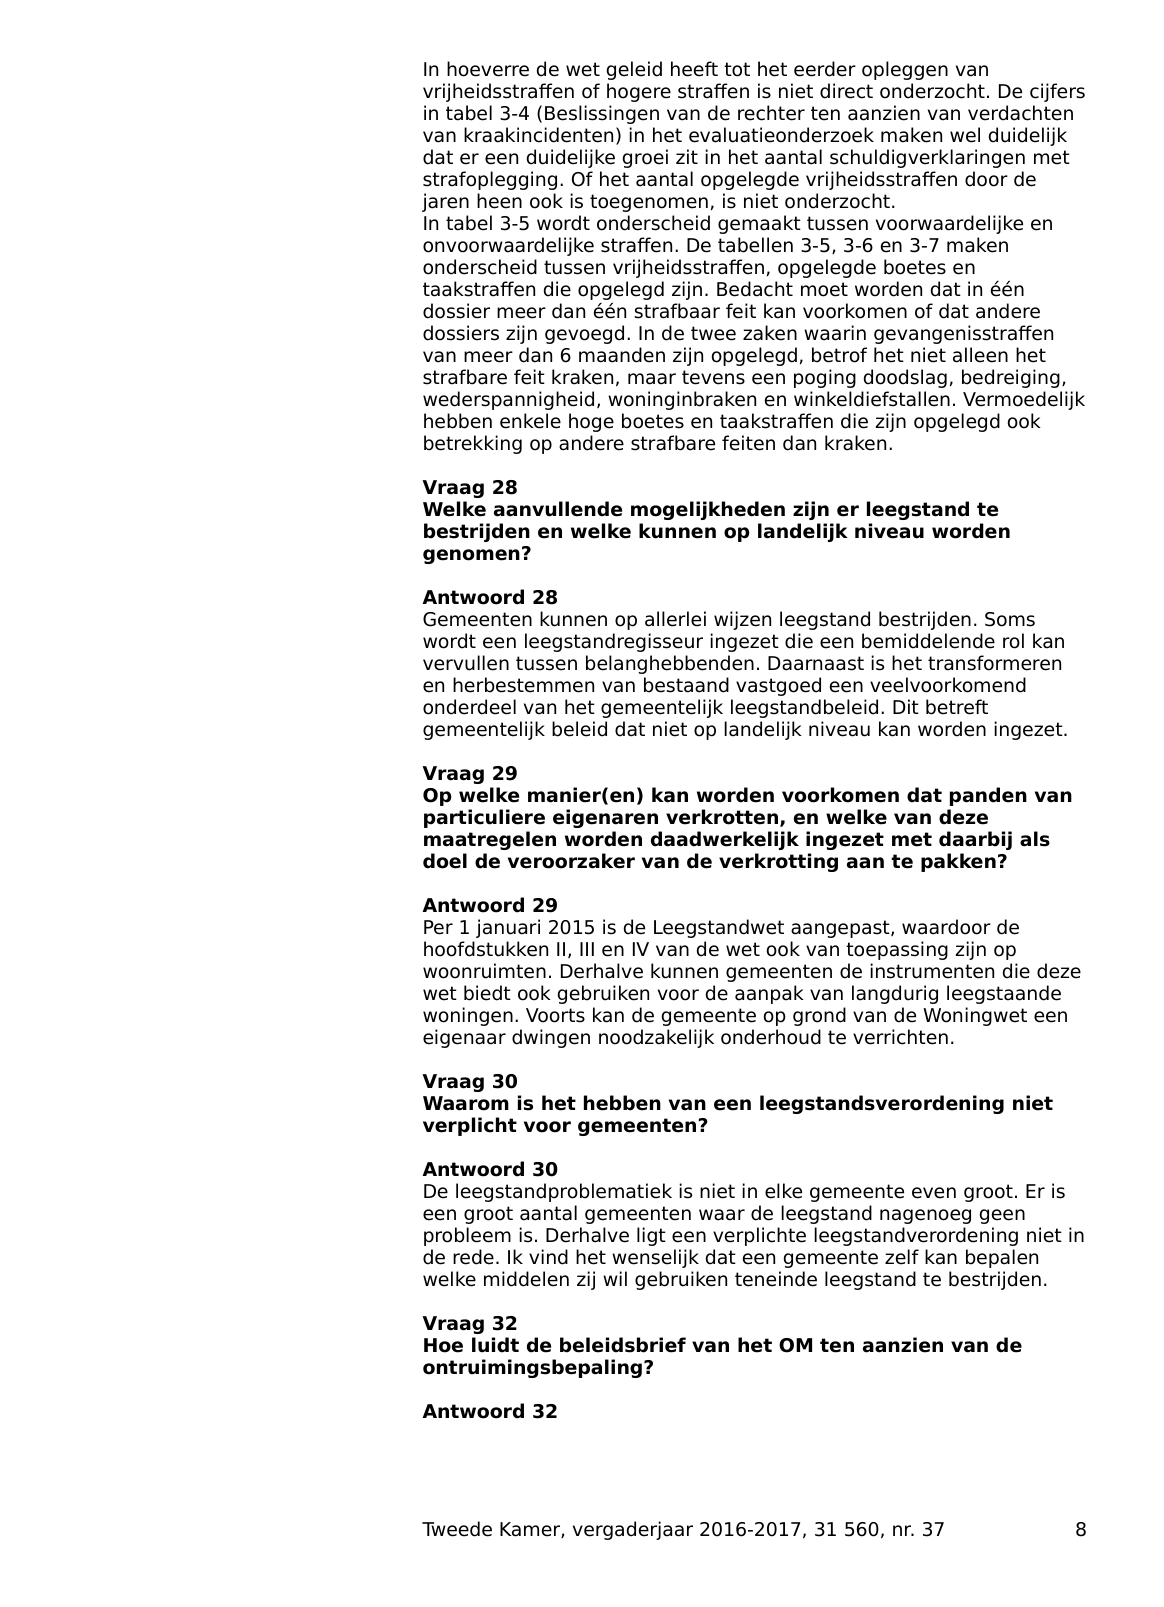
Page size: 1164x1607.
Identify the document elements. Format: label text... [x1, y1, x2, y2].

text Welke aanvullende mogelijkheden zijn er leegstand te bestrijden en welke kunnen op landelijk niveau worden genomen? [422, 499, 1087, 565]
text Antwoord 30 [422, 1159, 1087, 1181]
text Gemeenten kunnen op allerlei wijzen leegstand bestrijden. Soms wordt een leegstandregisseur ingezet die een bemiddelende rol kan vervullen tussen belanghebbenden. Daarnaast is het transformeren en herbestemmen van bestaand vastgoed een veelvoorkomend onderdeel van het gemeentelijk leegstandbeleid. Dit betreft gemeentelijk beleid dat niet op landelijk niveau kan worden ingezet. [422, 609, 1087, 741]
text Op welke manier(en) kan worden voorkomen dat panden van particuliere eigenaren verkrotten, en welke van deze maatregelen worden daadwerkelijk ingezet met daarbij als doel de veroorzaker van de verkrotting aan te pakken? [422, 785, 1087, 873]
text Antwoord 29 [422, 895, 1087, 917]
text Vraag 29 [422, 763, 1087, 785]
text Waarom is het hebben van een leegstandsverordening niet verplicht voor gemeenten? [422, 1093, 1087, 1137]
text Vraag 28 [422, 477, 1087, 499]
text Antwoord 28 [422, 587, 1087, 609]
text In hoeverre de wet geleid heeft tot het eerder opleggen van vrijheidsstraffen of hogere straffen is niet direct onderzocht. De cijfers in tabel 3-4 (Beslissingen van de rechter ten aanzien van verdachten van kraakincidenten) in het evaluatieonderzoek maken wel duidelijk dat er een duidelijke groei zit in het aantal schuldigverklaringen met strafoplegging. Of het aantal opgelegde vrijheidsstraffen door de jaren heen ook is toegenomen, is niet onderzocht. [422, 59, 1087, 213]
text In tabel 3-5 wordt onderscheid gemaakt tussen voorwaardelijke en onvoorwaardelijke straffen. De tabellen 3-5, 3-6 en 3-7 maken onderscheid tussen vrijheidsstraffen, opgelegde boetes en taakstraffen die opgelegd zijn. Bedacht moet worden dat in één dossier meer dan één strafbaar feit kan voorkomen of dat andere dossiers zijn gevoegd. In de twee zaken waarin gevangenisstraffen van meer dan 6 maanden zijn opgelegd, betrof het niet alleen het strafbare feit kraken, maar tevens een poging doodslag, bedreiging, wederspannigheid, woninginbraken en winkeldiefstallen. Vermoedelijk hebben enkele hoge boetes en taakstraffen die zijn opgelegd ook betrekking op andere strafbare feiten dan kraken. [422, 213, 1087, 455]
text Vraag 30 [422, 1071, 1087, 1093]
text De leegstandproblematiek is niet in elke gemeente even groot. Er is een groot aantal gemeenten waar de leegstand nagenoeg geen probleem is. Derhalve ligt een verplichte leegstandverordening niet in de rede. Ik vind het wenselijk dat een gemeente zelf kan bepalen welke middelen zij wil gebruiken teneinde leegstand te bestrijden. [422, 1181, 1087, 1291]
text Per 1 januari 2015 is de Leegstandwet aangepast, waardoor de hoofdstukken II, III en IV van de wet ook van toepassing zijn op woonruimten. Derhalve kunnen gemeenten de instrumenten die deze wet biedt ook gebruiken voor de aanpak van langdurig leegstaande woningen. Voorts kan de gemeente op grond van de Woningwet een eigenaar dwingen noodzakelijk onderhoud te verrichten. [422, 917, 1087, 1049]
text Hoe luidt de beleidsbrief van het OM ten aanzien van de ontruimingsbepaling? [422, 1335, 1087, 1379]
text Vraag 32 [422, 1313, 1087, 1335]
text Antwoord 32 [422, 1401, 1087, 1423]
